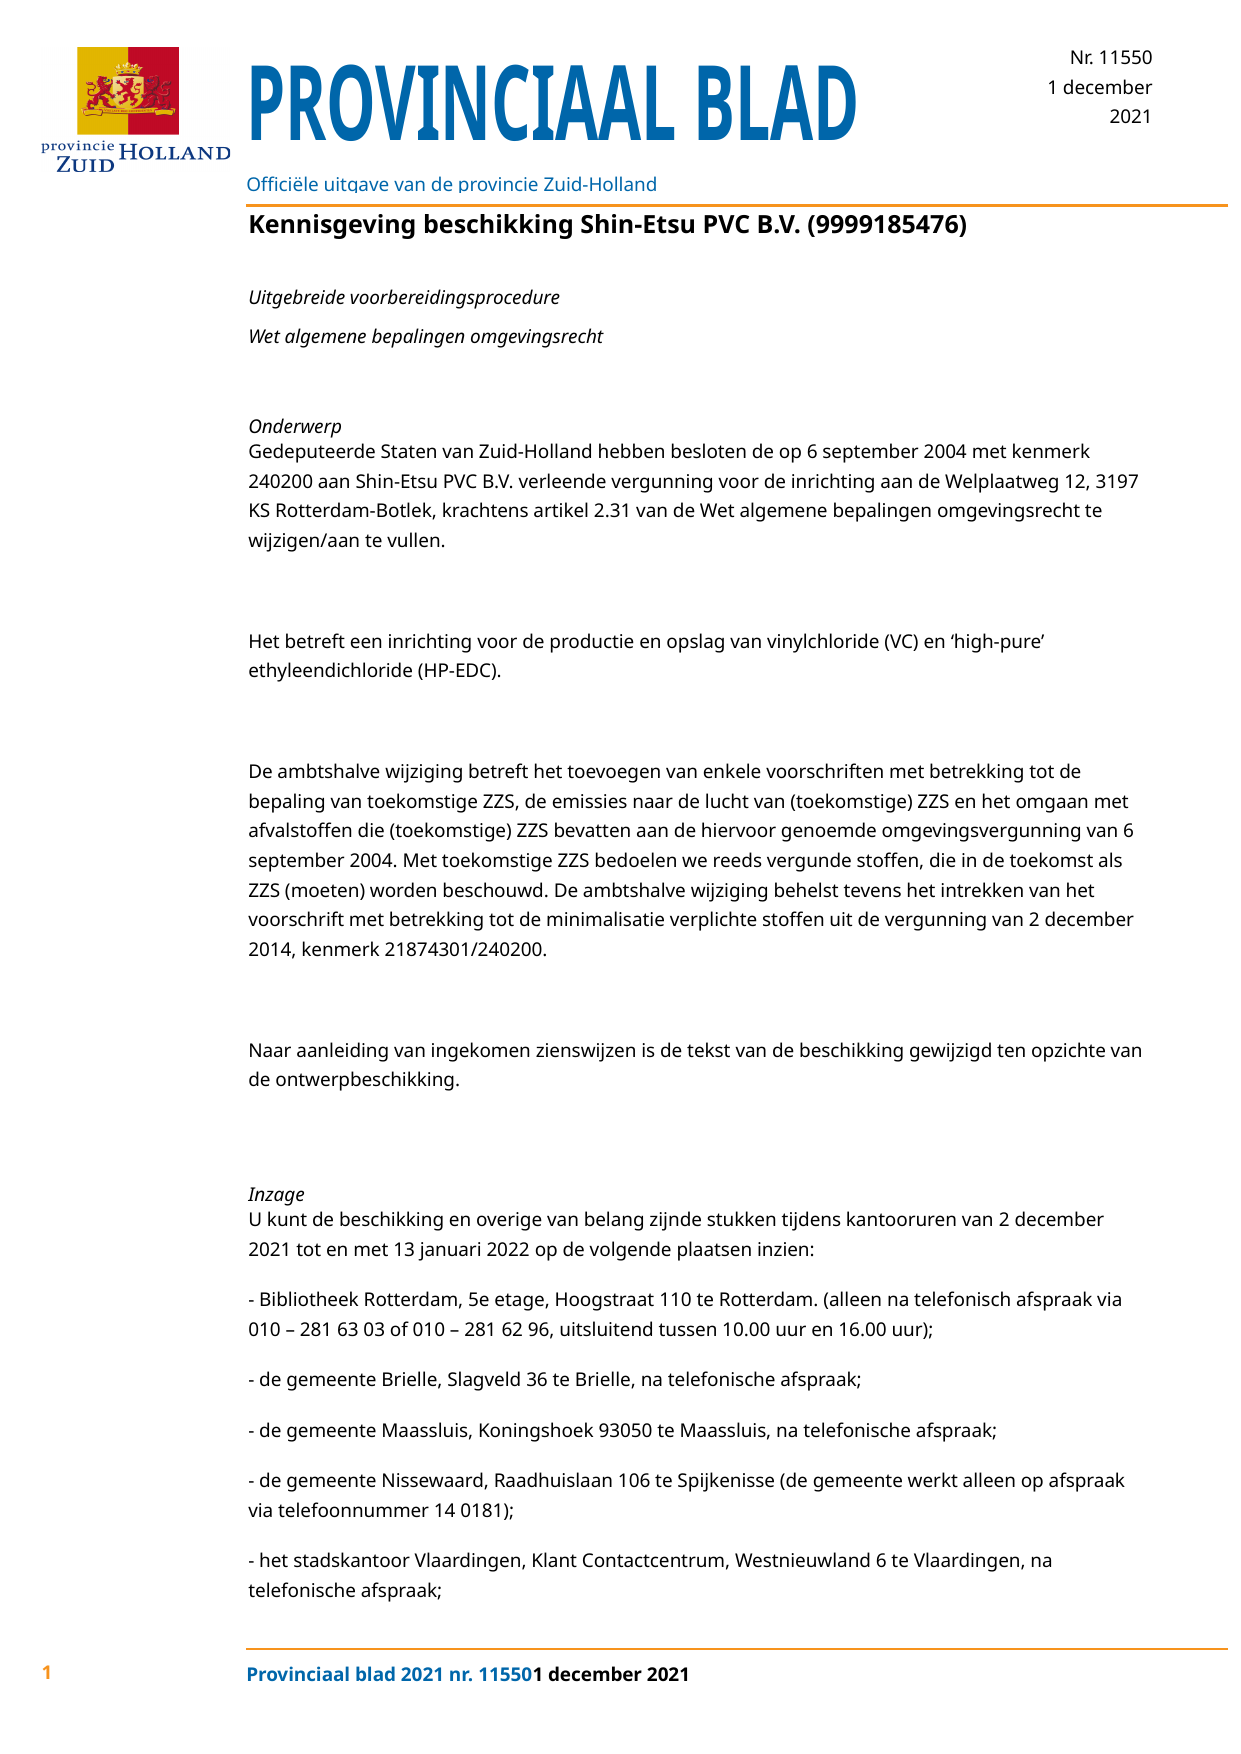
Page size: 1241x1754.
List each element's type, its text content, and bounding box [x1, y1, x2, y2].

picture [41, 47, 231, 172]
text - Bibliotheek Rotterdam, 5e etage, Hoogstraat 110 te Rotterdam. (alleen na telefonisch afspraak via 010 – 281 63 03 of 010 – 281 62 96, uitsluitend tussen 10.00 uur en 16.00 uur); [248, 1287, 1152, 1342]
text Onderwerp [248, 413, 1152, 438]
text - de gemeente Brielle, Slagveld 36 te Brielle, na telefonische afspraak; [248, 1367, 1152, 1392]
text Gedeputeerde Staten van Zuid-Holland hebben besloten de op 6 september 2004 met kenmerk 240200 aan Shin-Etsu PVC B.V. verleende vergunning voor de inrichting aan de Welplaatweg 12, 3197 KS Rotterdam-Botlek, krachtens artikel 2.31 van de Wet algemene bepalingen omgevingsrecht te wijzigen/aan te vullen. [248, 438, 1152, 553]
text Wet algemene bepalingen omgevingsrecht [248, 323, 1152, 349]
text Uitgebreide voorbereidingsprocedure [248, 284, 1152, 309]
text - de gemeente Maassluis, Koningshoek 93050 te Maassluis, na telefonische afspraak; [248, 1417, 1152, 1443]
text Het betreft een inrichting voor de productie en opslag van vinylchloride (VC) en ‘high-pure’ ethyleendichloride (HP-EDC). [248, 628, 1152, 683]
text Inzage [248, 1181, 1152, 1207]
text - het stadskantoor Vlaardingen, Klant Contactcentrum, Westnieuwland 6 te Vlaardingen, na telefonische afspraak; [248, 1547, 1152, 1603]
text Naar aanleiding van ingekomen zienswijzen is de tekst van de beschikking gewijzigd ten opzichte van de ontwerpbeschikking. [248, 1037, 1152, 1092]
text U kunt de beschikking en overige van belang zijnde stukken tijdens kantooruren van 2 december 2021 tot en met 13 januari 2022 op de volgende plaatsen inzien: [248, 1207, 1152, 1262]
text De ambtshalve wijziging betreft het toevoegen van enkele voorschriften met betrekking tot de bepaling van toekomstige ZZS, de emissies naar de lucht van (toekomstige) ZZS en het omgaan met afvalstoffen die (toekomstige) ZZS bevatten aan de hiervoor genoemde omgevingsvergunning van 6 september 2004. Met toekomstige ZZS bedoelen we reeds vergunde stoffen, die in de toekomst als ZZS (moeten) worden beschouwd. De ambtshalve wijziging behelst tevens het intrekken van het voorschrift met betrekking tot de minimalisatie verplichte stoffen uit de vergunning van 2 december 2014, kenmerk 21874301/240200. [248, 758, 1152, 962]
text Kennisgeving beschikking Shin-Etsu PVC B.V. (9999185476) [248, 207, 1152, 241]
text - de gemeente Nissewaard, Raadhuislaan 106 te Spijkenisse (de gemeente werkt alleen op afspraak via telefoonnummer 14 0181); [248, 1467, 1152, 1523]
